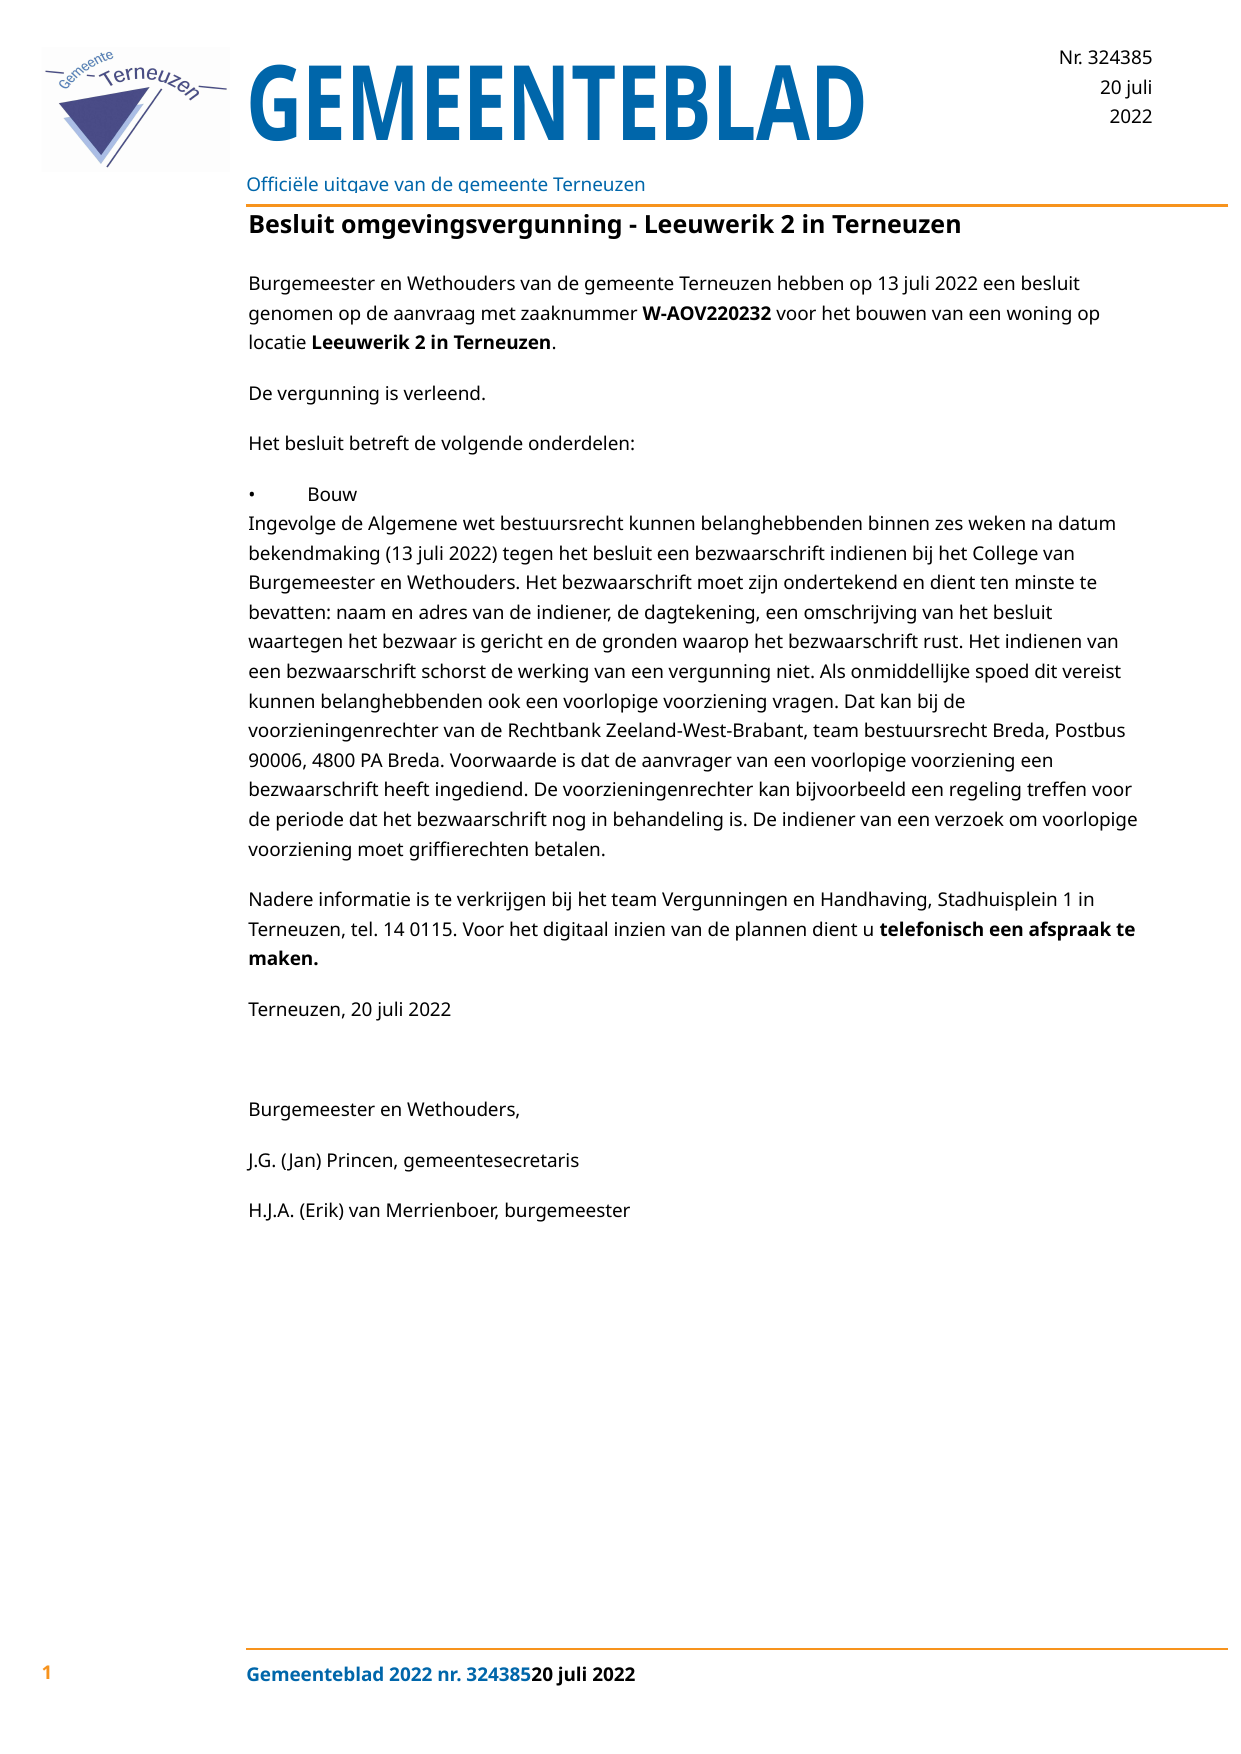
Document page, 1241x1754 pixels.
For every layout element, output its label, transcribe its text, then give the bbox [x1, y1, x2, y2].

text Nadere informatie is te verkrijgen bij het team Vergunningen en Handhaving, Stadhuisplein 1 in Terneuzen, tel. 14 0115. Voor het digitaal inzien van de plannen dient u telefonisch een afspraak te maken. [248, 886, 1152, 971]
text De vergunning is verleend. [248, 380, 1152, 406]
text Het besluit betreft de volgende onderdelen: [248, 430, 1152, 456]
list Bouw [248, 481, 1152, 506]
text H.J.A. (Erik) van Merrienboer, burgemeester [248, 1197, 1152, 1223]
text Besluit omgevingsvergunning - Leeuwerik 2 in Terneuzen [248, 207, 1152, 241]
text Burgemeester en Wethouders van de gemeente Terneuzen hebben op 13 juli 2022 een besluit genomen op de aanvraag met zaaknummer W-AOV220232 voor het bouwen van een woning op locatie Leeuwerik 2 in Terneuzen. [248, 270, 1152, 355]
text Terneuzen, 20 juli 2022 [248, 996, 1152, 1021]
text J.G. (Jan) Princen, gemeentesecretaris [248, 1147, 1152, 1173]
text Ingevolge de Algemene wet bestuursrecht kunnen belanghebbenden binnen zes weken na datum bekendmaking (13 juli 2022) tegen het besluit een bezwaarschrift indienen bij het College van Burgemeester en Wethouders. Het bezwaarschrift moet zijn ondertekend en dient ten minste te bevatten: naam en adres van de indiener, de dagtekening, een omschrijving van het besluit waartegen het bezwaar is gericht en de gronden waarop het bezwaarschrift rust. Het indienen van een bezwaarschrift schorst de werking van een vergunning niet. Als onmiddellijke spoed dit vereist kunnen belanghebbenden ook een voorlopige voorziening vragen. Dat kan bij de voorzieningenrechter van de Rechtbank Zeeland-West-Brabant, team bestuursrecht Breda, Postbus 90006, 4800 PA Breda. Voorwaarde is dat de aanvrager van een voorlopige voorziening een bezwaarschrift heeft ingediend. De voorzieningenrechter kan bijvoorbeeld een regeling treffen voor de periode dat het bezwaarschrift nog in behandeling is. De indiener van een verzoek om voorlopige voorziening moet griffierechten betalen. [248, 510, 1152, 861]
text Burgemeester en Wethouders, [248, 1097, 1152, 1122]
picture [41, 47, 231, 172]
